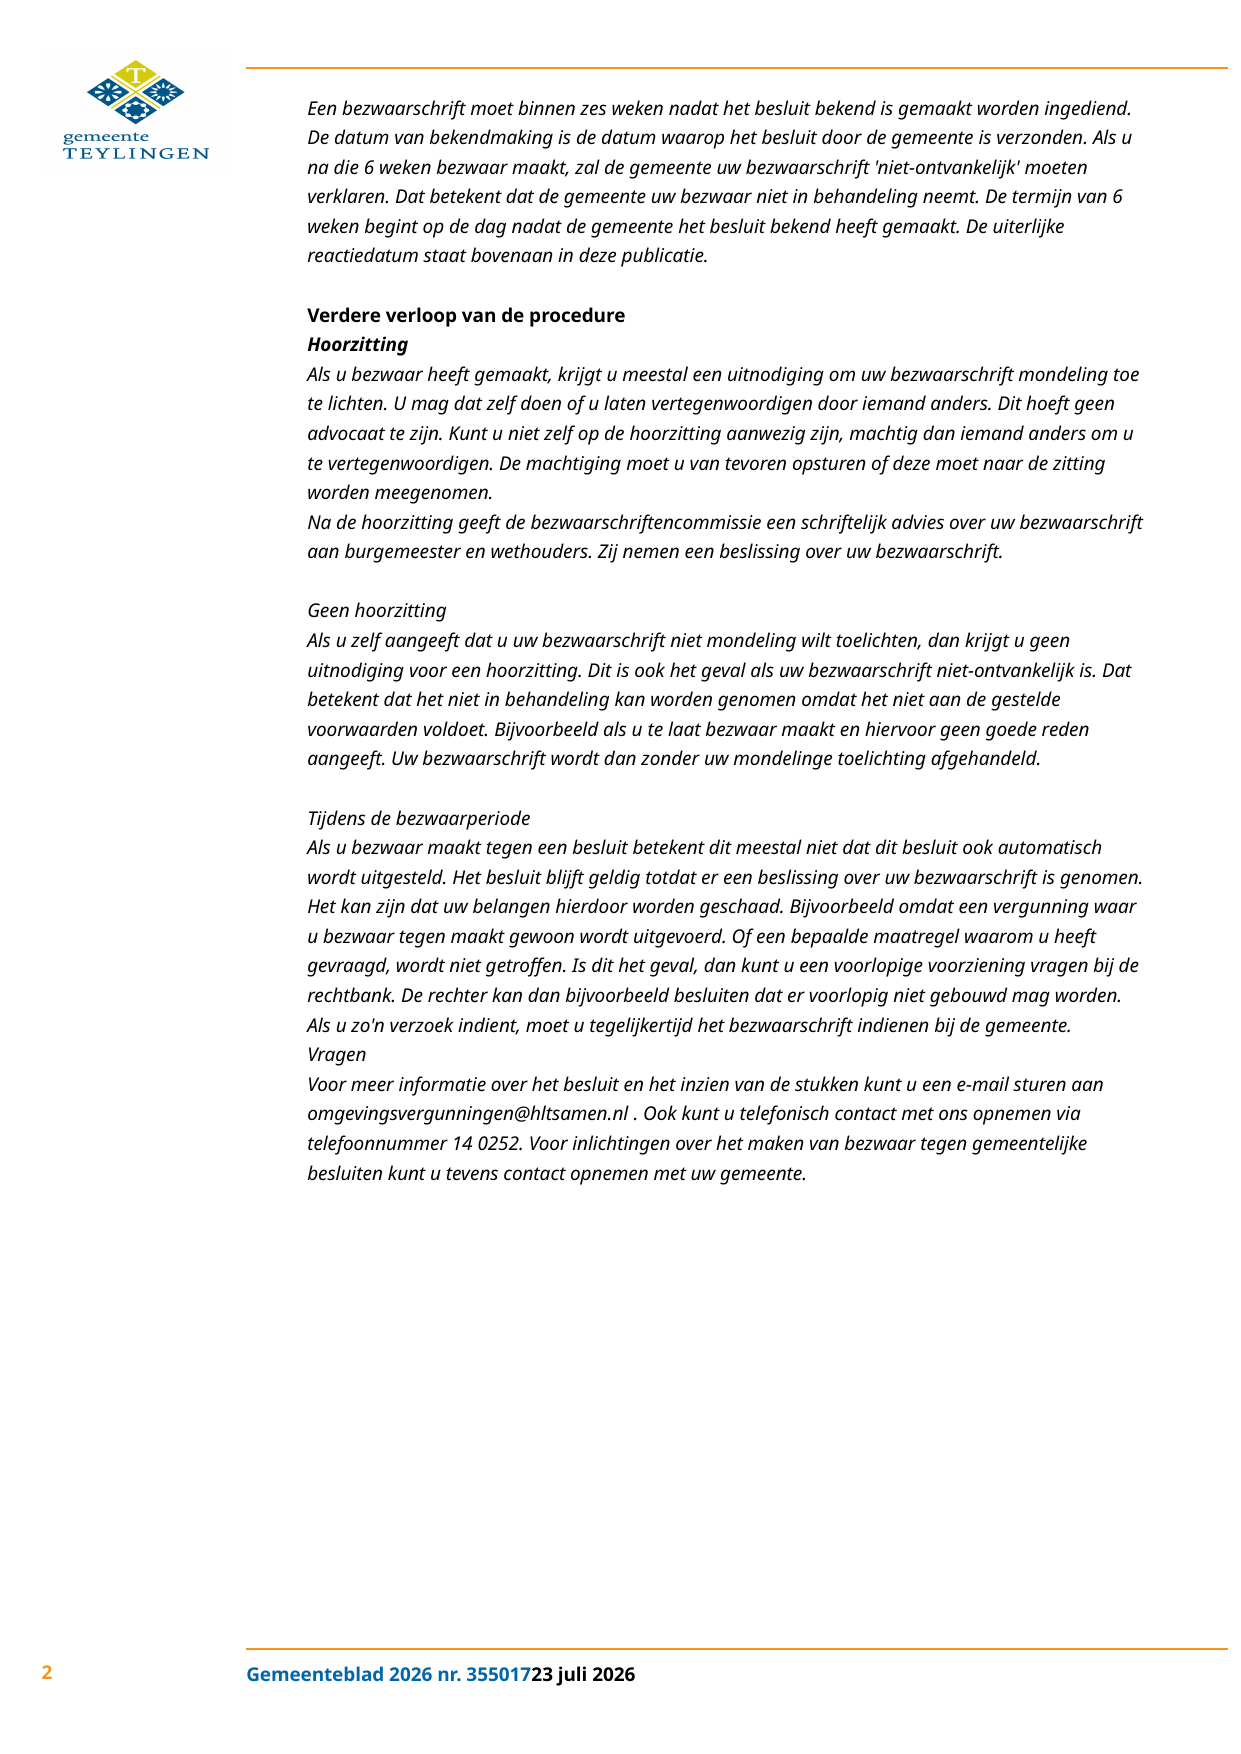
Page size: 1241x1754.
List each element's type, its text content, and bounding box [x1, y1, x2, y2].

list Als u bezwaar maakt tegen een besluit betekent dit meestal niet dat dit besluit ook automatisch wordt uitgesteld. Het besluit blijft geldig totdat er een beslissing over uw bezwaarschrift is genomen. Het kan zijn dat uw belangen hierdoor worden geschaad. Bijvoorbeeld omdat een vergunning waar u bezwaar tegen maakt gewoon wordt uitgevoerd. Of een bepaalde maatregel waarom u heeft gevraagd, wordt niet getroffen. Is dit het geval, dan kunt u een voorlopige voorziening vragen bij de rechtbank. De rechter kan dan bijvoorbeeld besluiten dat er voorlopig niet gebouwd mag worden. Als u zo'n verzoek indient, moet u tegelijkertijd het bezwaarschrift indienen bij de gemeente. [248, 834, 1152, 1038]
list Een bezwaarschrift moet binnen zes weken nadat het besluit bekend is gemaakt worden ingediend. De datum van bekendmaking is de datum waarop het besluit door de gemeente is verzonden. Als u na die 6 weken bezwaar maakt, zal de gemeente uw bezwaarschrift 'niet-ontvankelijk' moeten verklaren. Dat betekent dat de gemeente uw bezwaar niet in behandeling neemt. De termijn van 6 weken begint op de dag nadat de gemeente het besluit bekend heeft gemaakt. De uiterlijke reactiedatum staat bovenaan in deze publicatie. [248, 95, 1152, 268]
list Voor meer informatie over het besluit en het inzien van de stukken kunt u een e-mail sturen aan omgevingsvergunningen@hltsamen.nl . Ook kunt u telefonisch contact met ons opnemen via telefoonnummer 14 0252. Voor inlichtingen over het maken van bezwaar tegen gemeentelijke besluiten kunt u tevens contact opnemen met uw gemeente. [248, 1071, 1152, 1186]
list Tijdens de bezwaarperiode [248, 805, 1152, 831]
list Als u zelf aangeeft dat u uw bezwaarschrift niet mondeling wilt toelichten, dan krijgt u geen uitnodiging voor een hoorzitting. Dit is ook het geval als uw bezwaarschrift niet-ontvankelijk is. Dat betekent dat het niet in behandeling kan worden genomen omdat het niet aan de gestelde voorwaarden voldoet. Bijvoorbeeld als u te laat bezwaar maakt en hiervoor geen goede reden aangeeft. Uw bezwaarschrift wordt dan zonder uw mondelinge toelichting afgehandeld. [248, 627, 1152, 771]
list Als u bezwaar heeft gemaakt, krijgt u meestal een uitnodiging om uw bezwaarschrift mondeling toe te lichten. U mag dat zelf doen of u laten vertegenwoordigen door iemand anders. Dit hoeft geen advocaat te zijn. Kunt u niet zelf op de hoorzitting aanwezig zijn, machtig dan iemand anders om u te vertegenwoordigen. De machtiging moet u van tevoren opsturen of deze moet naar de zitting worden meegenomen. [248, 361, 1152, 505]
list Na de hoorzitting geeft de bezwaarschriftencommissie een schriftelijk advies over uw bezwaarschrift aan burgemeester en wethouders. Zij nemen een beslissing over uw bezwaarschrift. [248, 509, 1152, 564]
list Hoorzitting [248, 331, 1152, 357]
list Geen hoorzitting [248, 598, 1152, 623]
picture [41, 47, 231, 172]
list Verdere verloop van de procedure [248, 302, 1152, 328]
list Vragen [248, 1041, 1152, 1067]
